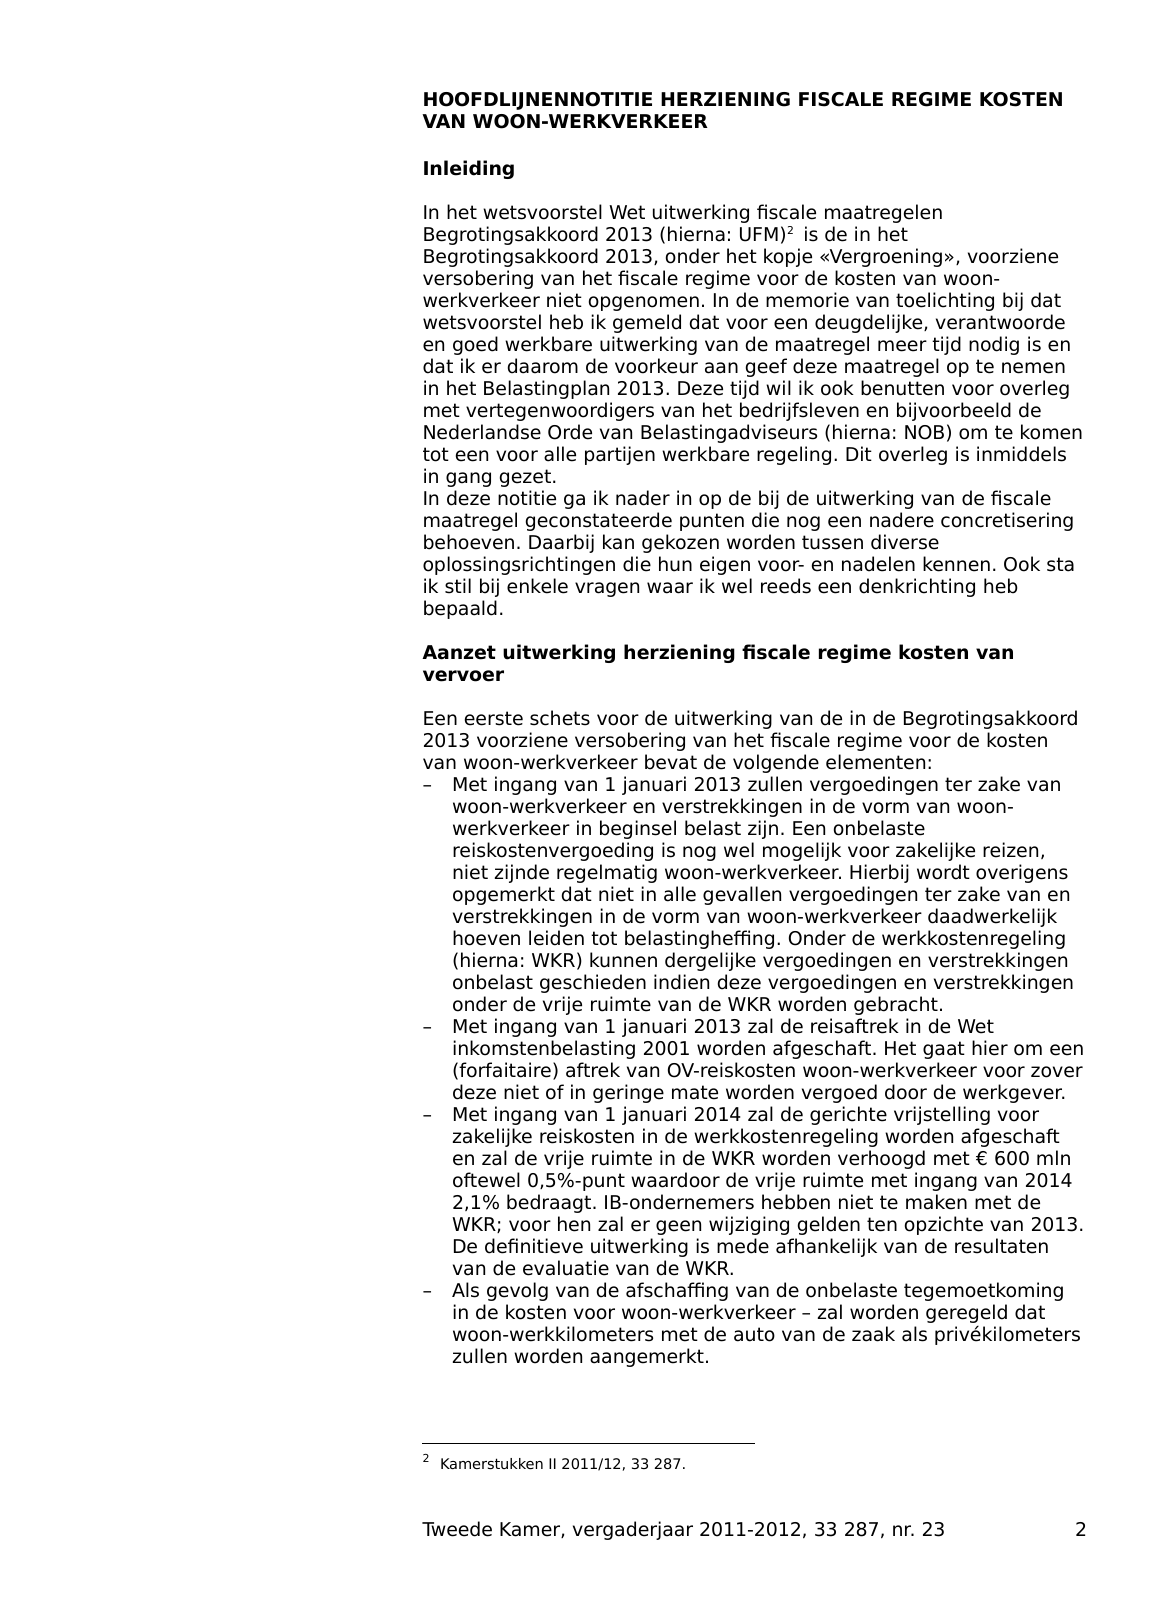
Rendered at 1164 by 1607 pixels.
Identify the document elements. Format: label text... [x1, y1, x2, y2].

subtitle HOOFDLIJNENNOTITIE HERZIENING FISCALE REGIME KOSTEN VAN WOON-WERKVERKEER [422, 89, 1087, 133]
text – Met ingang van 1 januari 2013 zal de reisaftrek in de Wet inkomstenbelasting 2001 worden afgeschaft. Het gaat hier om een (forfaitaire) aftrek van OV-reiskosten woon-werkverkeer voor zover deze niet of in geringe mate worden vergoed door de werkgever. [422, 1016, 1087, 1104]
text In deze notitie ga ik nader in op de bij de uitwerking van de fiscale maatregel geconstateerde punten die nog een nadere concretisering behoeven. Daarbij kan gekozen worden tussen diverse oplossingsrichtingen die hun eigen voor- en nadelen kennen. Ook sta ik stil bij enkele vragen waar ik wel reeds een denkrichting heb bepaald. [422, 488, 1087, 620]
text Kamerstukken II 2011/12, 33 287. [422, 1452, 1087, 1474]
subtitle Aanzet uitwerking herziening fiscale regime kosten van vervoer [422, 642, 1087, 686]
subtitle Inleiding [422, 158, 1087, 180]
text Een eerste schets voor de uitwerking van de in de Begrotingsakkoord 2013 voorziene versobering van het fiscale regime voor de kosten van woon-werkverkeer bevat de volgende elementen: [422, 708, 1087, 774]
text – Als gevolg van de afschaffing van de onbelaste tegemoetkoming in de kosten voor woon-werkverkeer – zal worden geregeld dat woon-werkkilometers met de auto van de zaak als privékilometers zullen worden aangemerkt. [422, 1279, 1087, 1367]
text In het wetsvoorstel Wet uitwerking fiscale maatregelen Begrotingsakkoord 2013 (hierna: UFM) is de in het Begrotingsakkoord 2013, onder het kopje «Vergroening», voorziene versobering van het fiscale regime voor de kosten van woon-werkverkeer niet opgenomen. In de memorie van toelichting bij dat wetsvoorstel heb ik gemeld dat voor een deugdelijke, verantwoorde en goed werkbare uitwerking van de maatregel meer tijd nodig is en dat ik er daarom de voorkeur aan geef deze maatregel op te nemen in het Belastingplan 2013. Deze tijd wil ik ook benutten voor overleg met vertegenwoordigers van het bedrijfsleven en bijvoorbeeld de Nederlandse Orde van Belastingadviseurs (hierna: NOB) om te komen tot een voor alle partijen werkbare regeling. Dit overleg is inmiddels in gang gezet. [422, 202, 1087, 488]
text – Met ingang van 1 januari 2013 zullen vergoedingen ter zake van woon-werkverkeer en verstrekkingen in de vorm van woon-werkverkeer in beginsel belast zijn. Een onbelaste reiskostenvergoeding is nog wel mogelijk voor zakelijke reizen, niet zijnde regelmatig woon-werkverkeer. Hierbij wordt overigens opgemerkt dat niet in alle gevallen vergoedingen ter zake van en verstrekkingen in de vorm van woon-werkverkeer daadwerkelijk hoeven leiden tot belastingheffing. Onder de werkkostenregeling (hierna: WKR) kunnen dergelijke vergoedingen en verstrekkingen onbelast geschieden indien deze vergoedingen en verstrekkingen onder de vrije ruimte van de WKR worden gebracht. [422, 774, 1087, 1016]
text – Met ingang van 1 januari 2014 zal de gerichte vrijstelling voor zakelijke reiskosten in de werkkostenregeling worden afgeschaft en zal de vrije ruimte in de WKR worden verhoogd met € 600 mln oftewel 0,5%-punt waardoor de vrije ruimte met ingang van 2014 2,1% bedraagt. IB-ondernemers hebben niet te maken met de WKR; voor hen zal er geen wijziging gelden ten opzichte van 2013. De definitieve uitwerking is mede afhankelijk van de resultaten van de evaluatie van de WKR. [422, 1104, 1087, 1279]
